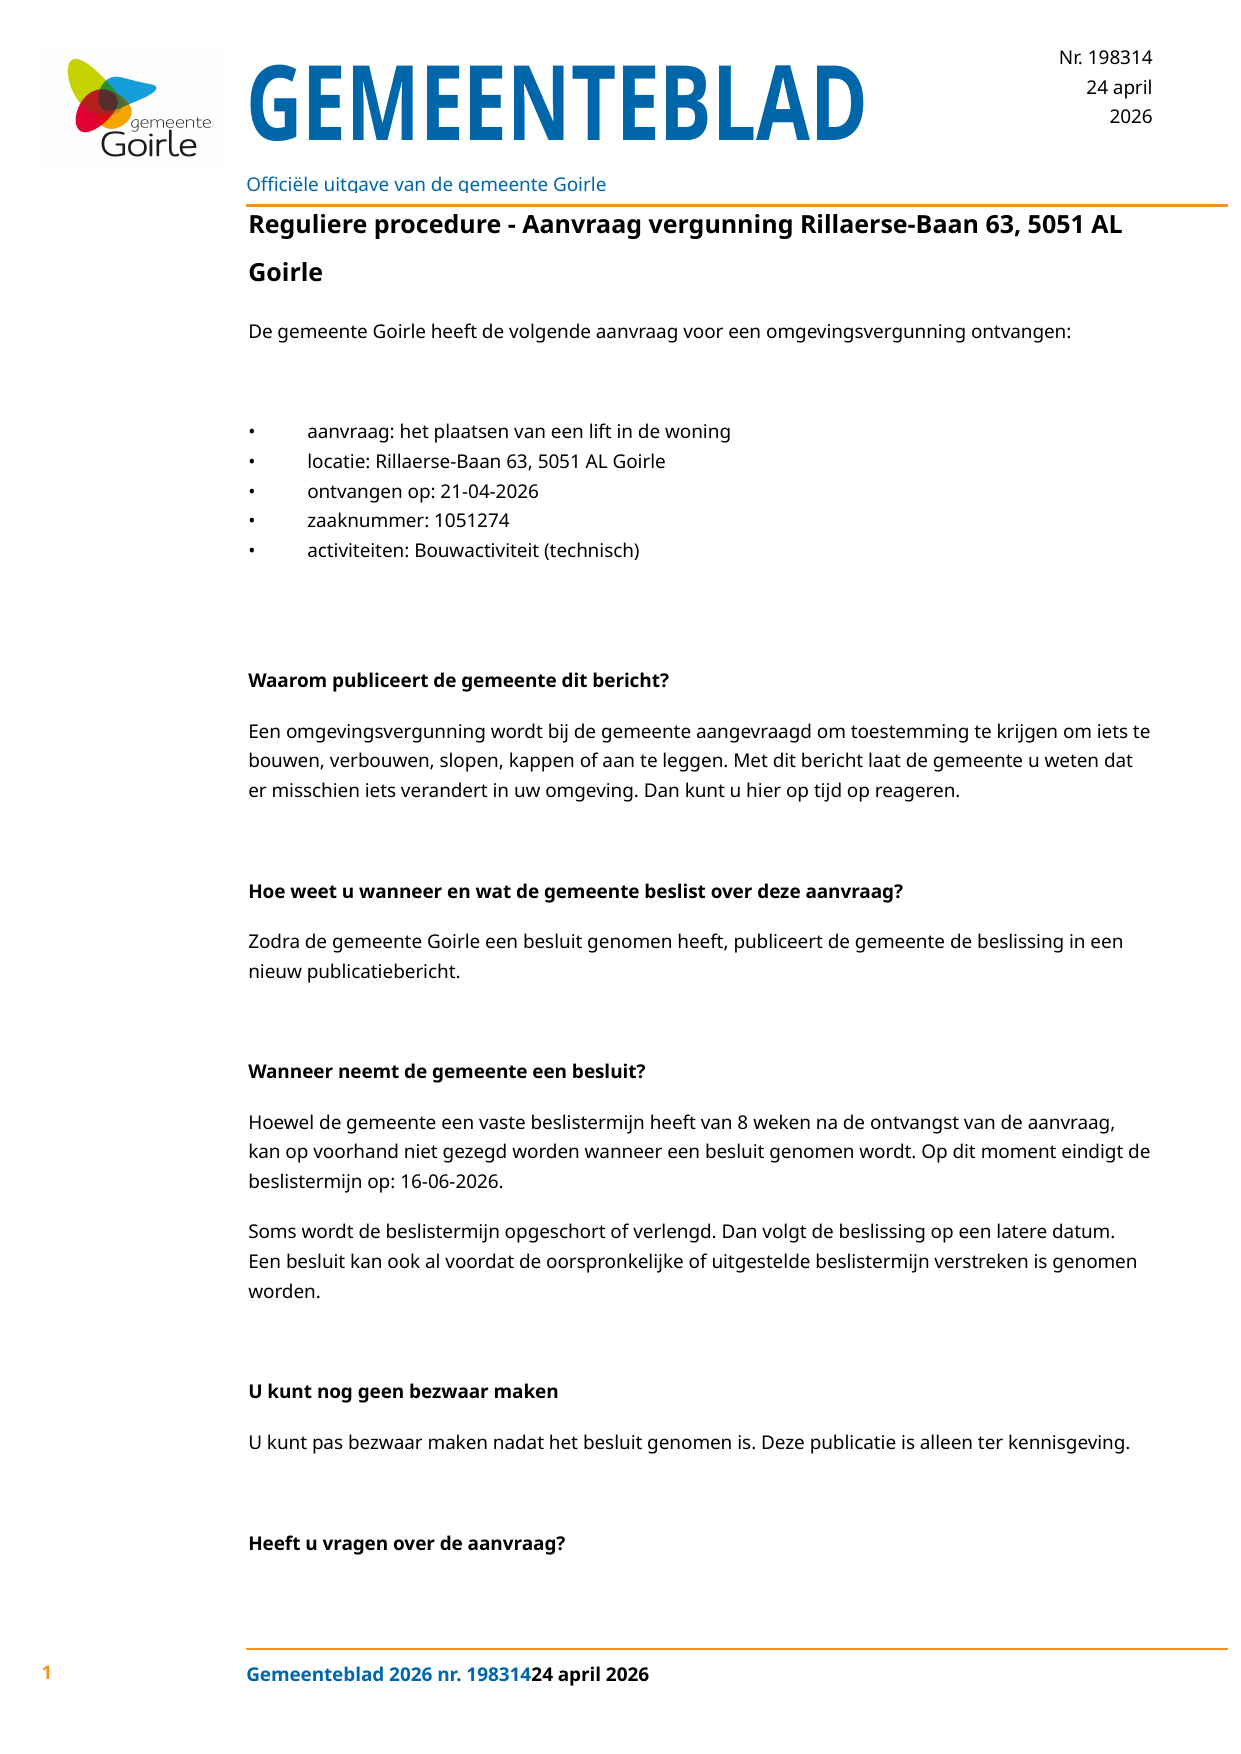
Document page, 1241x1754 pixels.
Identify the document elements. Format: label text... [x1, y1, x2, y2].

list aanvraag: het plaatsen van een lift in de woning [248, 419, 1152, 444]
text U kunt pas bezwaar maken nadat het besluit genomen is. Deze publicatie is alleen ter kennisgeving. [248, 1429, 1152, 1455]
text De gemeente Goirle heeft de volgende aanvraag voor een omgevingsvergunning ontvangen: [248, 318, 1152, 344]
text Waarom publiceert de gemeente dit bericht? [248, 667, 1152, 693]
text Wanneer neemt de gemeente een besluit? [248, 1059, 1152, 1084]
list ontvangen op: 21-04-2026 [248, 478, 1152, 504]
text Hoewel de gemeente een vaste beslistermijn heeft van 8 weken na de ontvangst van de aanvraag, kan op voorhand niet gezegd worden wanneer een besluit genomen wordt. Op dit moment eindigt de beslistermijn op: 16-06-2026. [248, 1109, 1152, 1194]
list activiteiten: Bouwactiviteit (technisch) [248, 537, 1152, 563]
text Hoe weet u wanneer en wat de gemeente beslist over deze aanvraag? [248, 878, 1152, 904]
text Reguliere procedure - Aanvraag vergunning Rillaerse-Baan 63, 5051 AL Goirle [248, 207, 1152, 288]
text U kunt nog geen bezwaar maken [248, 1379, 1152, 1404]
text Een omgevingsvergunning wordt bij de gemeente aangevraagd om toestemming te krijgen om iets te bouwen, verbouwen, slopen, kappen of aan te leggen. Met dit bericht laat de gemeente u weten dat er misschien iets verandert in uw omgeving. Dan kunt u hier op tijd op reageren. [248, 718, 1152, 803]
list locatie: Rillaerse-Baan 63, 5051 AL Goirle [248, 448, 1152, 474]
picture [41, 47, 231, 172]
text Soms wordt de beslistermijn opgeschort of verlengd. Dan volgt de beslissing op een latere datum. Een besluit kan ook al voordat de oorspronkelijke of uitgestelde beslistermijn verstreken is genomen worden. [248, 1219, 1152, 1304]
list zaaknummer: 1051274 [248, 507, 1152, 533]
text Zodra de gemeente Goirle een besluit genomen heeft, publiceert de gemeente de beslissing in een nieuw publicatiebericht. [248, 928, 1152, 984]
text Heeft u vragen over de aanvraag? [248, 1530, 1152, 1556]
